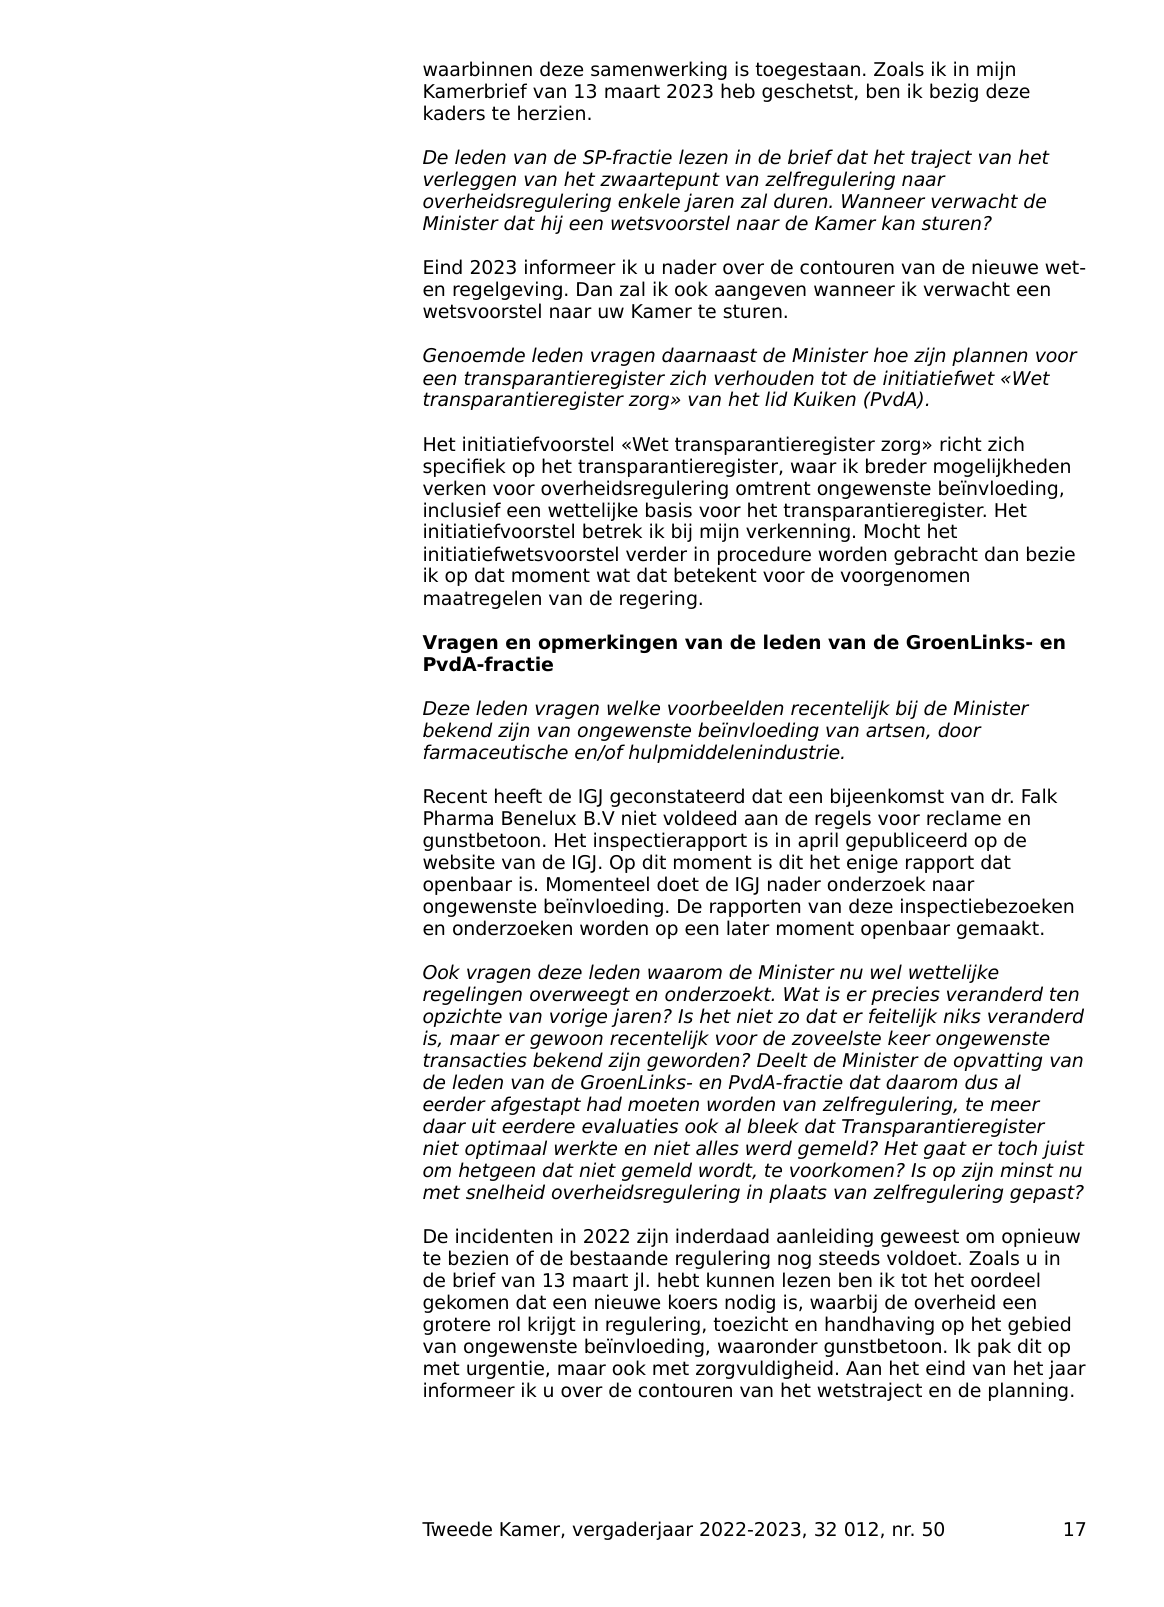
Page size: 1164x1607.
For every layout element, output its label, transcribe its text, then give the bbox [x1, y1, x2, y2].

text waarbinnen deze samenwerking is toegestaan. Zoals ik in mijn Kamerbrief van 13 maart 2023 heb geschetst, ben ik bezig deze kaders te herzien. [422, 59, 1087, 125]
text Eind 2023 informeer ik u nader over de contouren van de nieuwe wet- en regelgeving. Dan zal ik ook aangeven wanneer ik verwacht een wetsvoorstel naar uw Kamer te sturen. [422, 257, 1087, 323]
subtitle Vragen en opmerkingen van de leden van de GroenLinks- en PvdA-fractie [422, 632, 1087, 676]
text Ook vragen deze leden waarom de Minister nu wel wettelijke regelingen overweegt en onderzoekt. Wat is er precies veranderd ten opzichte van vorige jaren? Is het niet zo dat er feitelijk niks veranderd is, maar er gewoon recentelijk voor de zoveelste keer ongewenste transacties bekend zijn geworden? Deelt de Minister de opvatting van de leden van de GroenLinks- en PvdA-fractie dat daarom dus al eerder afgestapt had moeten worden van zelfregulering, te meer daar uit eerdere evaluaties ook al bleek dat Transparantieregister niet optimaal werkte en niet alles werd gemeld? Het gaat er toch juist om hetgeen dat niet gemeld wordt, te voorkomen? Is op zijn minst nu met snelheid overheidsregulering in plaats van zelfregulering gepast? [422, 962, 1087, 1204]
text De leden van de SP-fractie lezen in de brief dat het traject van het verleggen van het zwaartepunt van zelfregulering naar overheidsregulering enkele jaren zal duren. Wanneer verwacht de Minister dat hij een wetsvoorstel naar de Kamer kan sturen? [422, 147, 1087, 235]
text Deze leden vragen welke voorbeelden recentelijk bij de Minister bekend zijn van ongewenste beïnvloeding van artsen, door farmaceutische en/of hulpmiddelenindustrie. [422, 698, 1087, 764]
text Genoemde leden vragen daarnaast de Minister hoe zijn plannen voor een transparantieregister zich verhouden tot de initiatiefwet «Wet transparantieregister zorg» van het lid Kuiken (PvdA). [422, 345, 1087, 411]
text Recent heeft de IGJ geconstateerd dat een bijeenkomst van dr. Falk Pharma Benelux B.V niet voldeed aan de regels voor reclame en gunstbetoon. Het inspectierapport is in april gepubliceerd op de website van de IGJ. Op dit moment is dit het enige rapport dat openbaar is. Momenteel doet de IGJ nader onderzoek naar ongewenste beïnvloeding. De rapporten van deze inspectiebezoeken en onderzoeken worden op een later moment openbaar gemaakt. [422, 786, 1087, 940]
text Het initiatiefvoorstel «Wet transparantieregister zorg» richt zich specifiek op het transparantieregister, waar ik breder mogelijkheden verken voor overheidsregulering omtrent ongewenste beïnvloeding, inclusief een wettelijke basis voor het transparantieregister. Het initiatiefvoorstel betrek ik bij mijn verkenning. Mocht het initiatiefwetsvoorstel verder in procedure worden gebracht dan bezie ik op dat moment wat dat betekent voor de voorgenomen maatregelen van de regering. [422, 433, 1087, 609]
text De incidenten in 2022 zijn inderdaad aanleiding geweest om opnieuw te bezien of de bestaande regulering nog steeds voldoet. Zoals u in de brief van 13 maart jl. hebt kunnen lezen ben ik tot het oordeel gekomen dat een nieuwe koers nodig is, waarbij de overheid een grotere rol krijgt in regulering, toezicht en handhaving op het gebied van ongewenste beïnvloeding, waaronder gunstbetoon. Ik pak dit op met urgentie, maar ook met zorgvuldigheid. Aan het eind van het jaar informeer ik u over de contouren van het wetstraject en de planning. [422, 1226, 1087, 1402]
